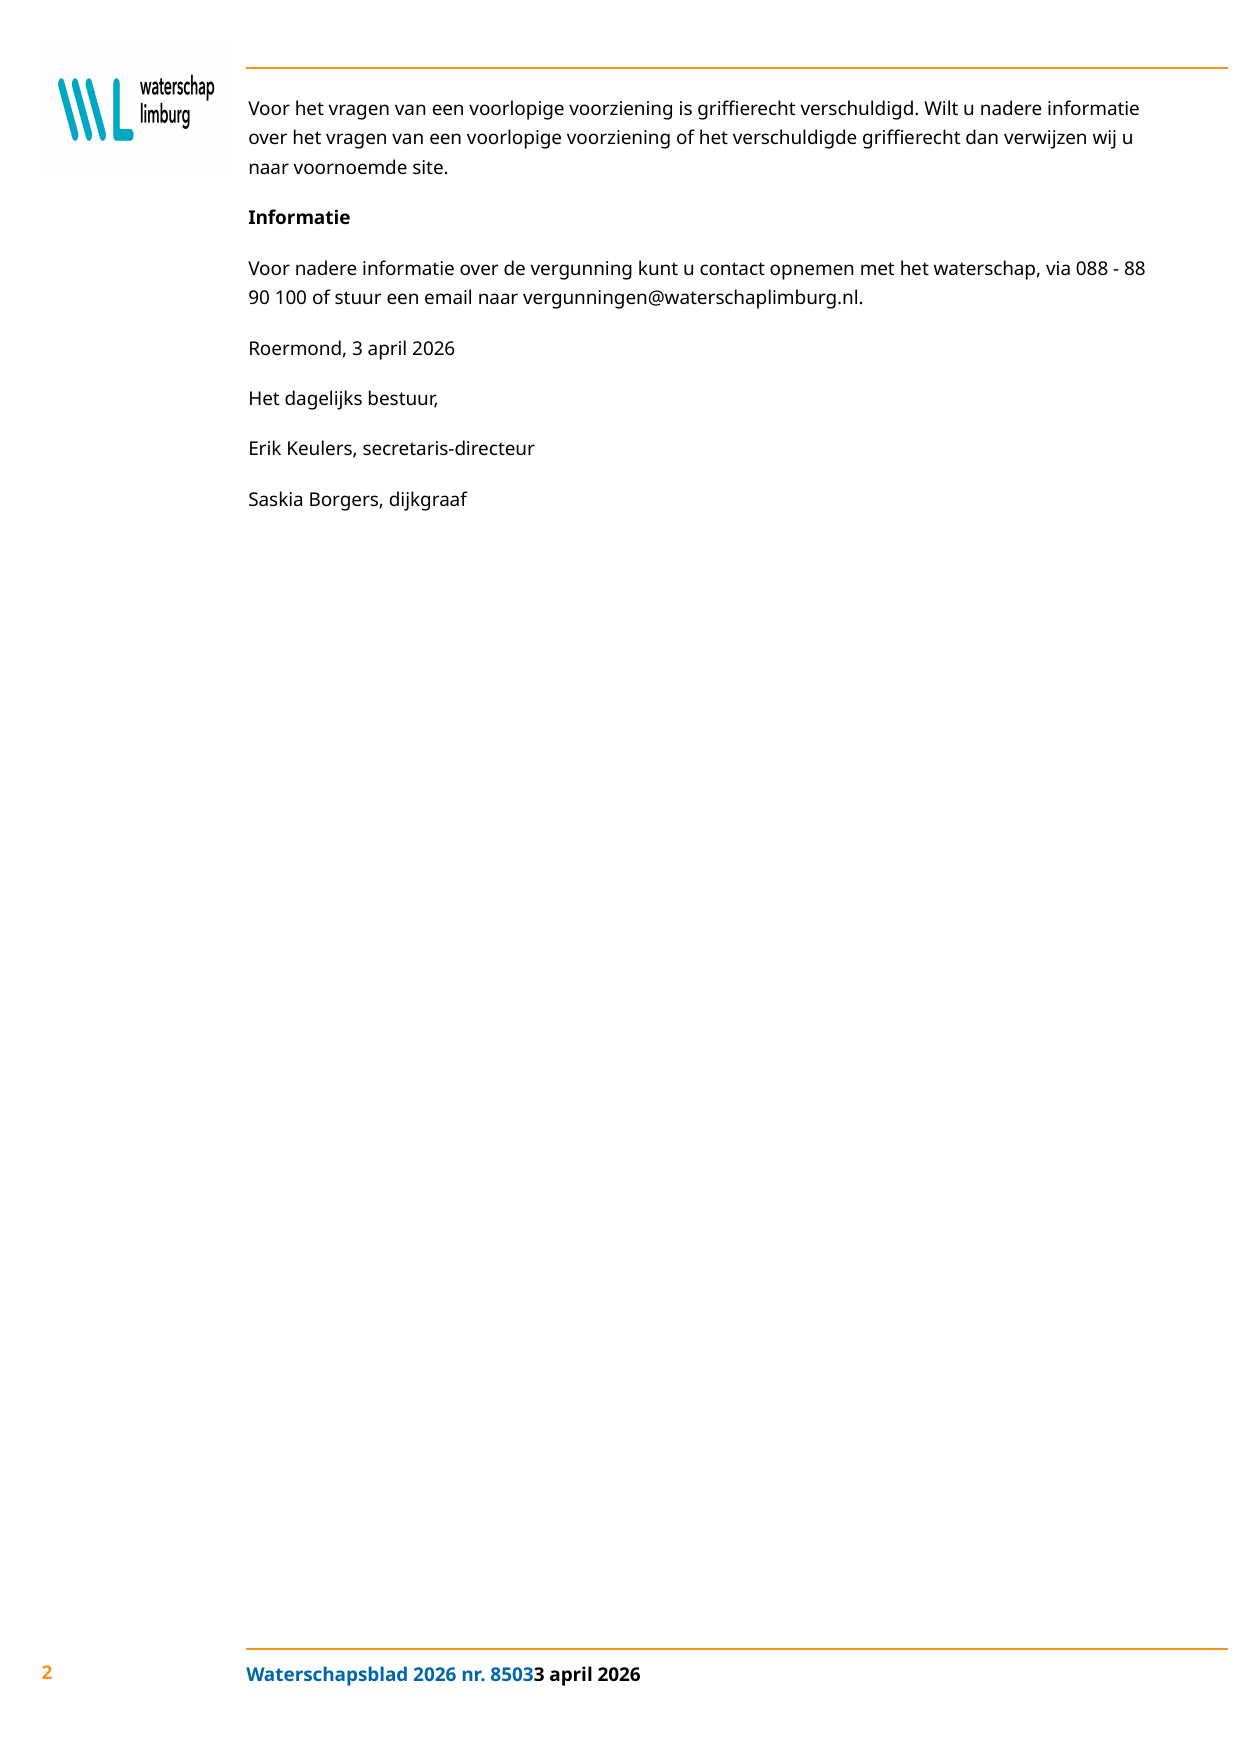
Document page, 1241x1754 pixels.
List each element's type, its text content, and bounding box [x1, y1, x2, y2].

text Voor het vragen van een voorlopige voorziening is griffierecht verschuldigd. Wilt u nadere informatie over het vragen van een voorlopige voorziening of het verschuldigde griffierecht dan verwijzen wij u naar voornoemde site. [248, 95, 1152, 180]
text Roermond, 3 april 2026 [248, 335, 1152, 361]
text Voor nadere informatie over de vergunning kunt u contact opnemen met het waterschap, via 088 - 88 90 100 of stuur een email naar vergunningen@waterschaplimburg.nl. [248, 255, 1152, 310]
text Erik Keulers, secretaris-directeur [248, 436, 1152, 461]
text Het dagelijks bestuur, [248, 385, 1152, 411]
picture [41, 47, 231, 172]
text Informatie [248, 204, 1152, 230]
text Saskia Borgers, dijkgraaf [248, 486, 1152, 512]
